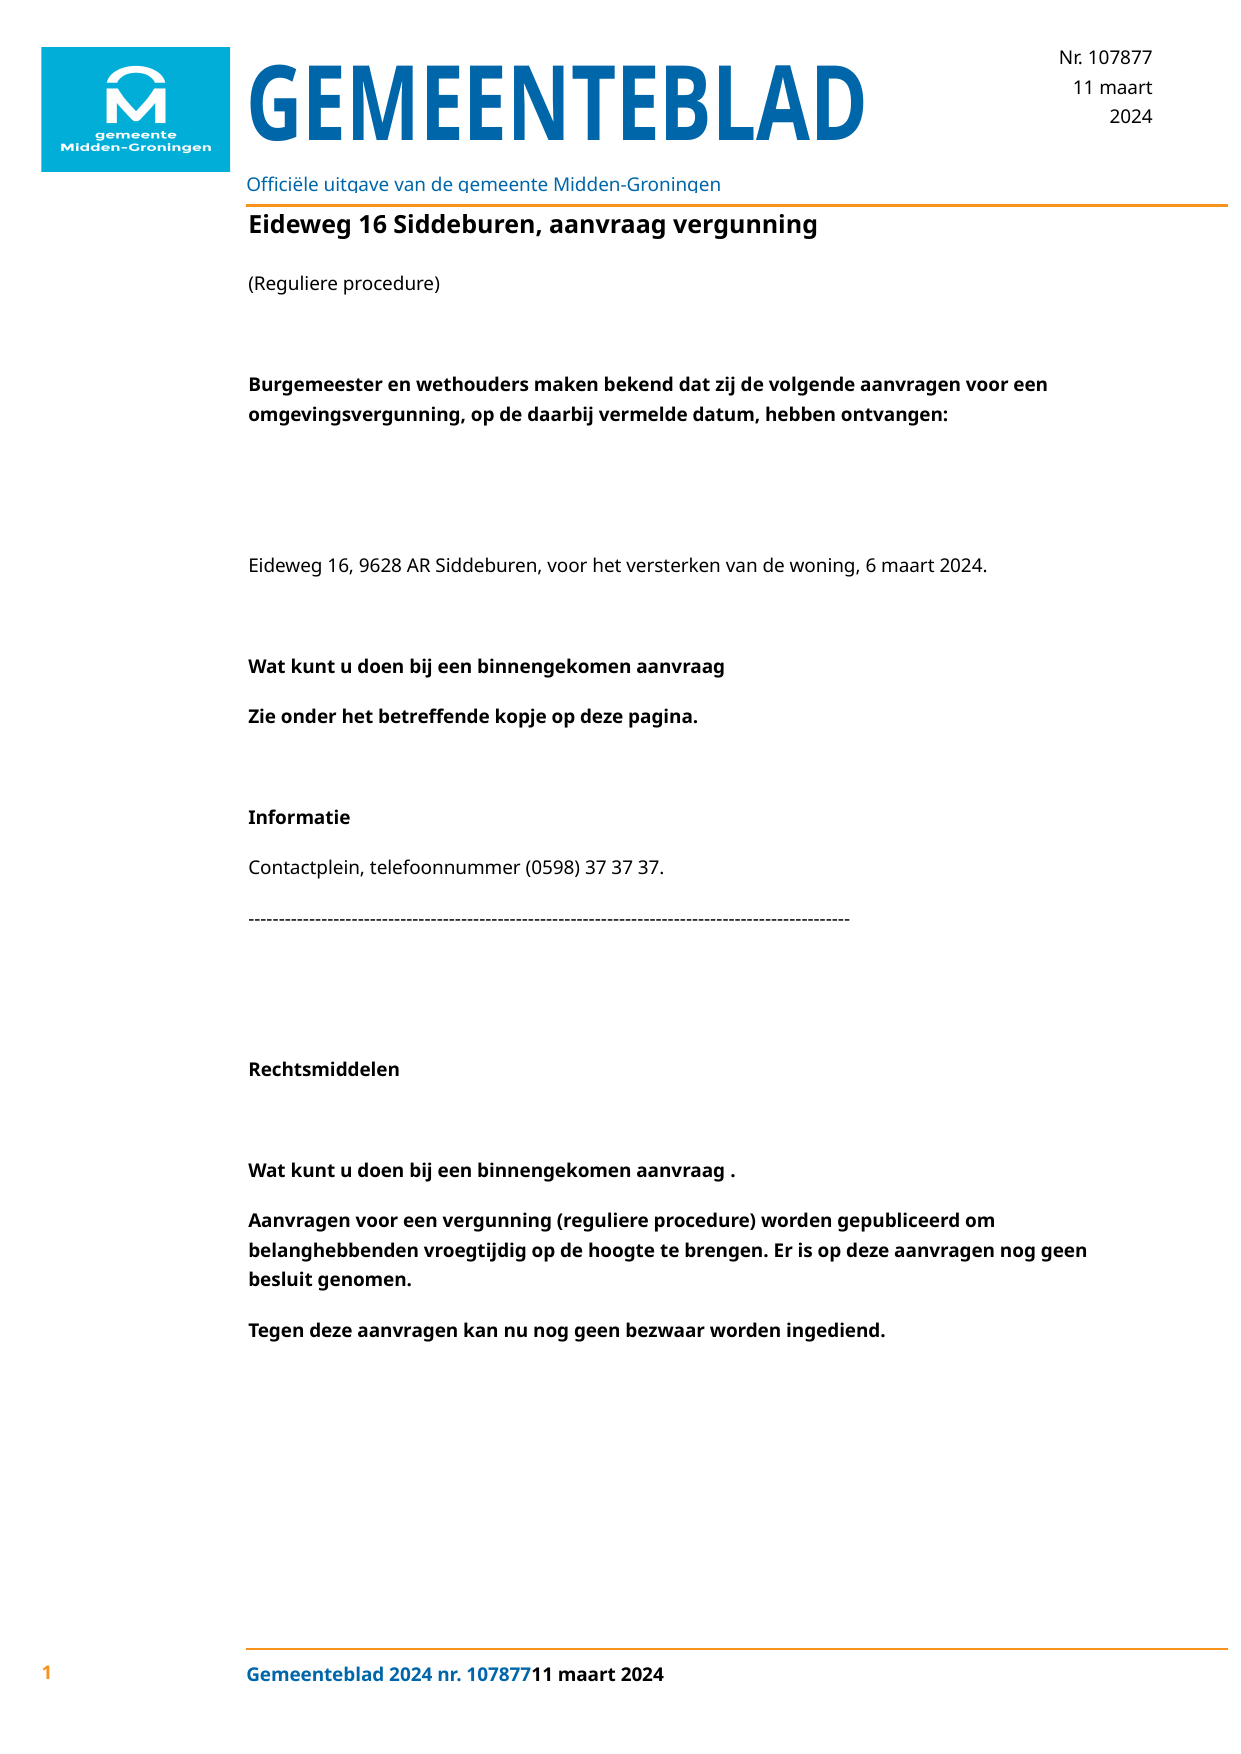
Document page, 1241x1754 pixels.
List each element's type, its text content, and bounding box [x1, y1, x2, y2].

text (Reguliere procedure) [248, 270, 1152, 296]
text --------------------------------------------------------------------------------------------------- [248, 905, 1152, 931]
text Eideweg 16 Siddeburen, aanvraag vergunning [248, 207, 1152, 241]
picture [184, 146, 190, 153]
text Aanvragen voor een vergunning (reguliere procedure) worden gepubliceerd om belanghebbenden vroegtijdig op de hoogte te brengen. Er is op deze aanvragen nog geen besluit genomen. [248, 1207, 1152, 1292]
text Burgemeester en wethouders maken bekend dat zij de volgende aanvragen voor een omgevingsvergunning, op de daarbij vermelde datum, hebben ontvangen: [248, 371, 1152, 426]
text Tegen deze aanvragen kan nu nog geen bezwaar worden ingediend. [248, 1317, 1152, 1343]
text Zie onder het betreffende kopje op deze pagina. [248, 703, 1152, 729]
text Contactplein, telefoonnummer (0598) 37 37 37. [248, 854, 1152, 880]
text Eideweg 16, 9628 AR Siddeburen, voor het versterken van de woning, 6 maart 2024. [248, 552, 1152, 578]
text Wat kunt u doen bij een binnengekomen aanvraag [248, 653, 1152, 678]
picture [107, 89, 165, 122]
text Wat kunt u doen bij een binnengekomen aanvraag . [248, 1157, 1152, 1183]
picture [108, 66, 164, 82]
text Rechtsmiddelen [248, 1056, 1152, 1082]
text Informatie [248, 804, 1152, 830]
